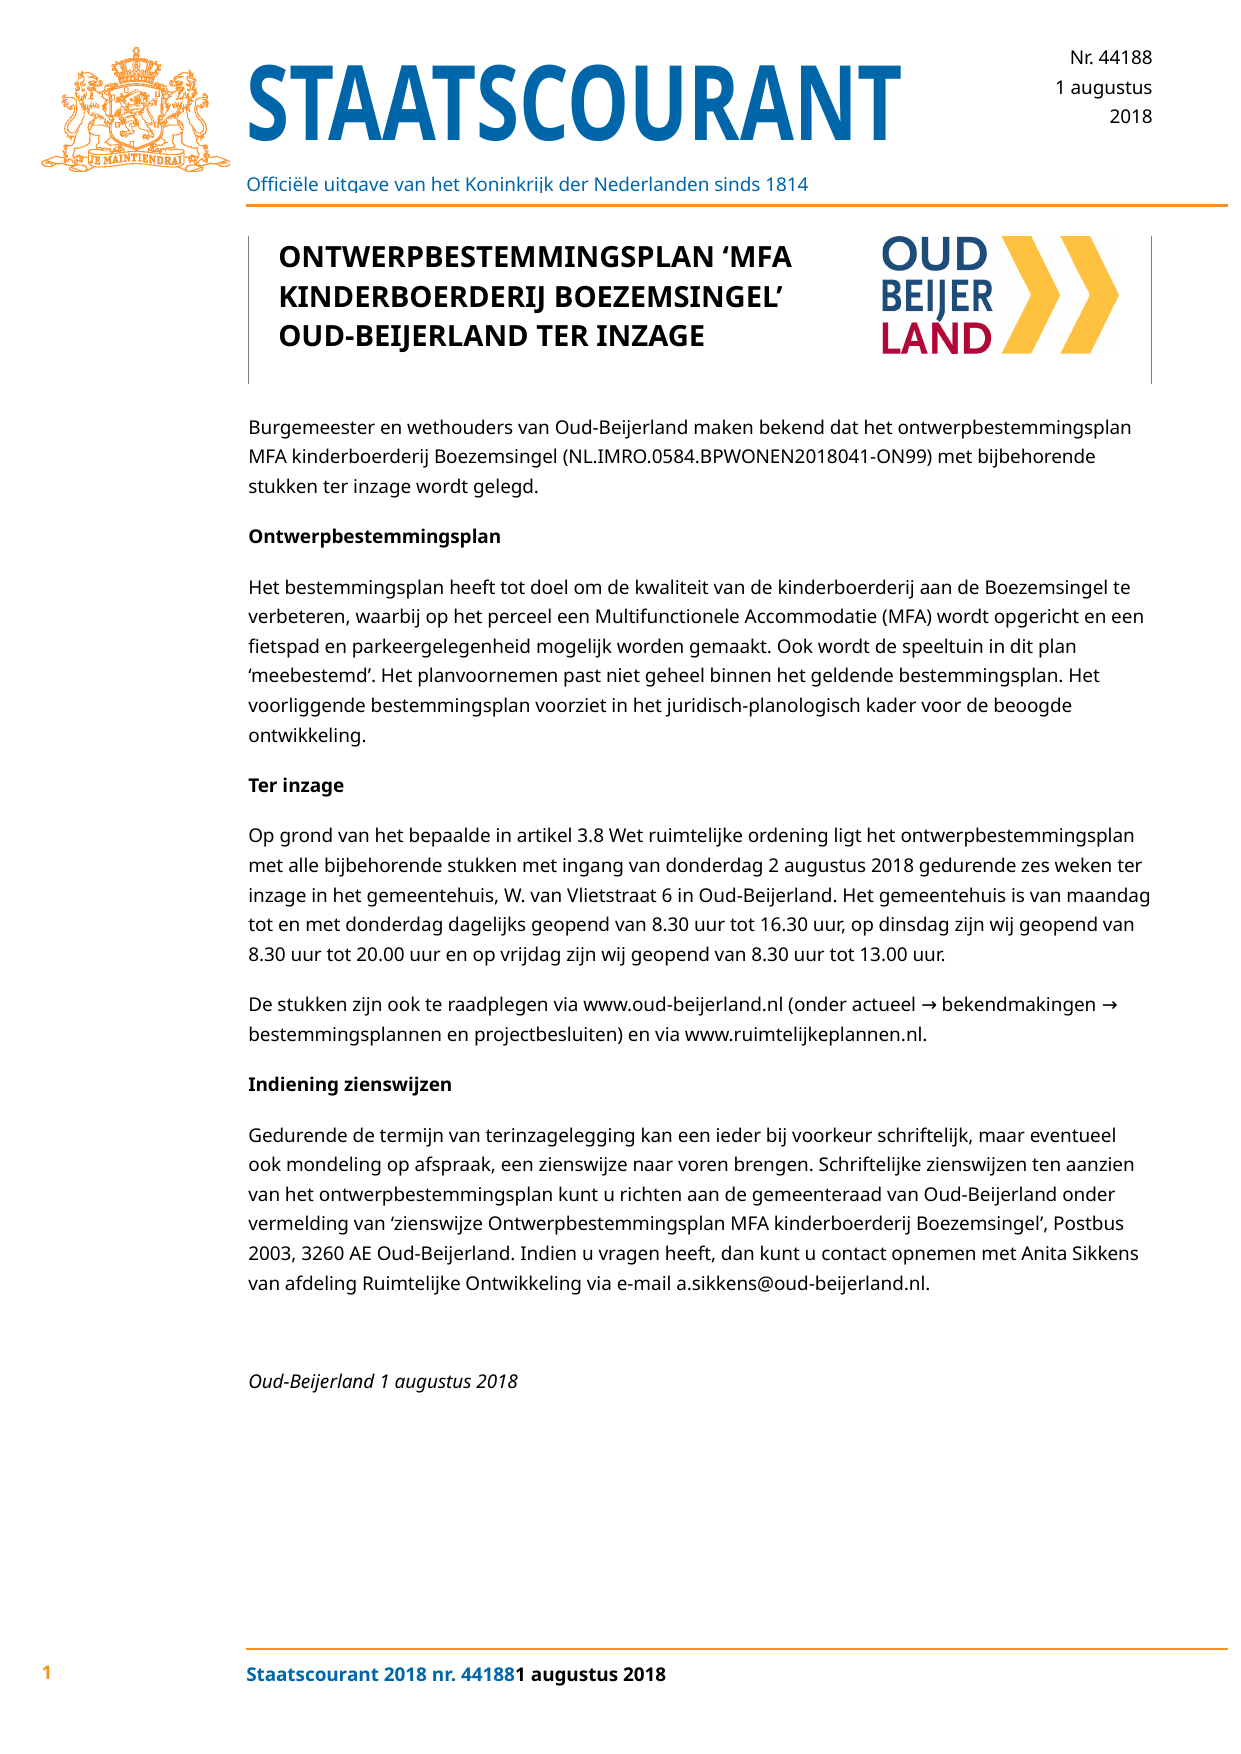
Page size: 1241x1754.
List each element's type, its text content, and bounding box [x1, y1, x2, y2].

text Op grond van het bepaalde in artikel 3.8 Wet ruimtelijke ordening ligt het ontwerpbestemmingsplan met alle bijbehorende stukken met ingang van donderdag 2 augustus 2018 gedurende zes weken ter inzage in het gemeentehuis, W. van Vlietstraat 6 in Oud-Beijerland. Het gemeentehuis is van maandag tot en met donderdag dagelijks geopend van 8.30 uur tot 16.30 uur, op dinsdag zijn wij geopend van 8.30 uur tot 20.00 uur en op vrijdag zijn wij geopend van 8.30 uur tot 13.00 uur. [248, 823, 1152, 967]
text Burgemeester en wethouders van Oud-Beijerland maken bekend dat het ontwerpbestemmingsplan MFA kinderboerderij Boezemsingel (NL.IMRO.0584.BPWONEN2018041-ON99) met bijbehorende stukken ter inzage wordt gelegd. [248, 414, 1152, 499]
text Het bestemmingsplan heeft tot doel om de kwaliteit van de kinderboerderij aan de Boezemsingel te verbeteren, waarbij op het perceel een Multifunctionele Accommodatie (MFA) wordt opgericht en een fietspad en parkeergelegenheid mogelijk worden gemaakt. Ook wordt de speeltuin in dit plan ‘meebestemd’. Het planvoornemen past niet geheel binnen het geldende bestemmingsplan. Het voorliggende bestemmingsplan voorziet in het juridisch-planologisch kader voor de beoogde ontwikkeling. [248, 574, 1152, 748]
text Ter inzage [248, 772, 1152, 798]
text Oud-Beijerland 1 augustus 2018 [248, 1368, 1152, 1394]
text Indiening zienswijzen [248, 1071, 1152, 1097]
text De stukken zijn ook te raadplegen via www.oud-beijerland.nl (onder actueel → bekendmakingen → bestemmingsplannen en projectbesluiten) en via www.ruimtelijkeplannen.nl. [248, 991, 1152, 1047]
picture [41, 47, 231, 172]
text Ontwerpbestemmingsplan [248, 523, 1152, 549]
table_header [850, 236, 1151, 384]
table_header ONTWERPBESTEMMINGSPLAN ‘MFA KINDERBOERDERIJ BOEZEMSINGEL’ OUD-BEIJERLAND TER INZAGE [249, 236, 850, 384]
text Gedurende de termijn van terinzagelegging kan een ieder bij voorkeur schriftelijk, maar eventueel ook mondeling op afspraak, een zienswijze naar voren brengen. Schriftelijke zienswijzen ten aanzien van het ontwerpbestemmingsplan kunt u richten aan de gemeenteraad van Oud-Beijerland onder vermelding van ‘zienswijze Ontwerpbestemmingsplan MFA kinderboerderij Boezemsingel’, Postbus 2003, 3260 AE Oud-Beijerland. Indien u vragen heeft, dan kunt u contact opnemen met Anita Sikkens van afdeling Ruimtelijke Ontwikkeling via e-mail a.sikkens@oud-beijerland.nl. [248, 1122, 1152, 1296]
picture [882, 236, 1119, 354]
